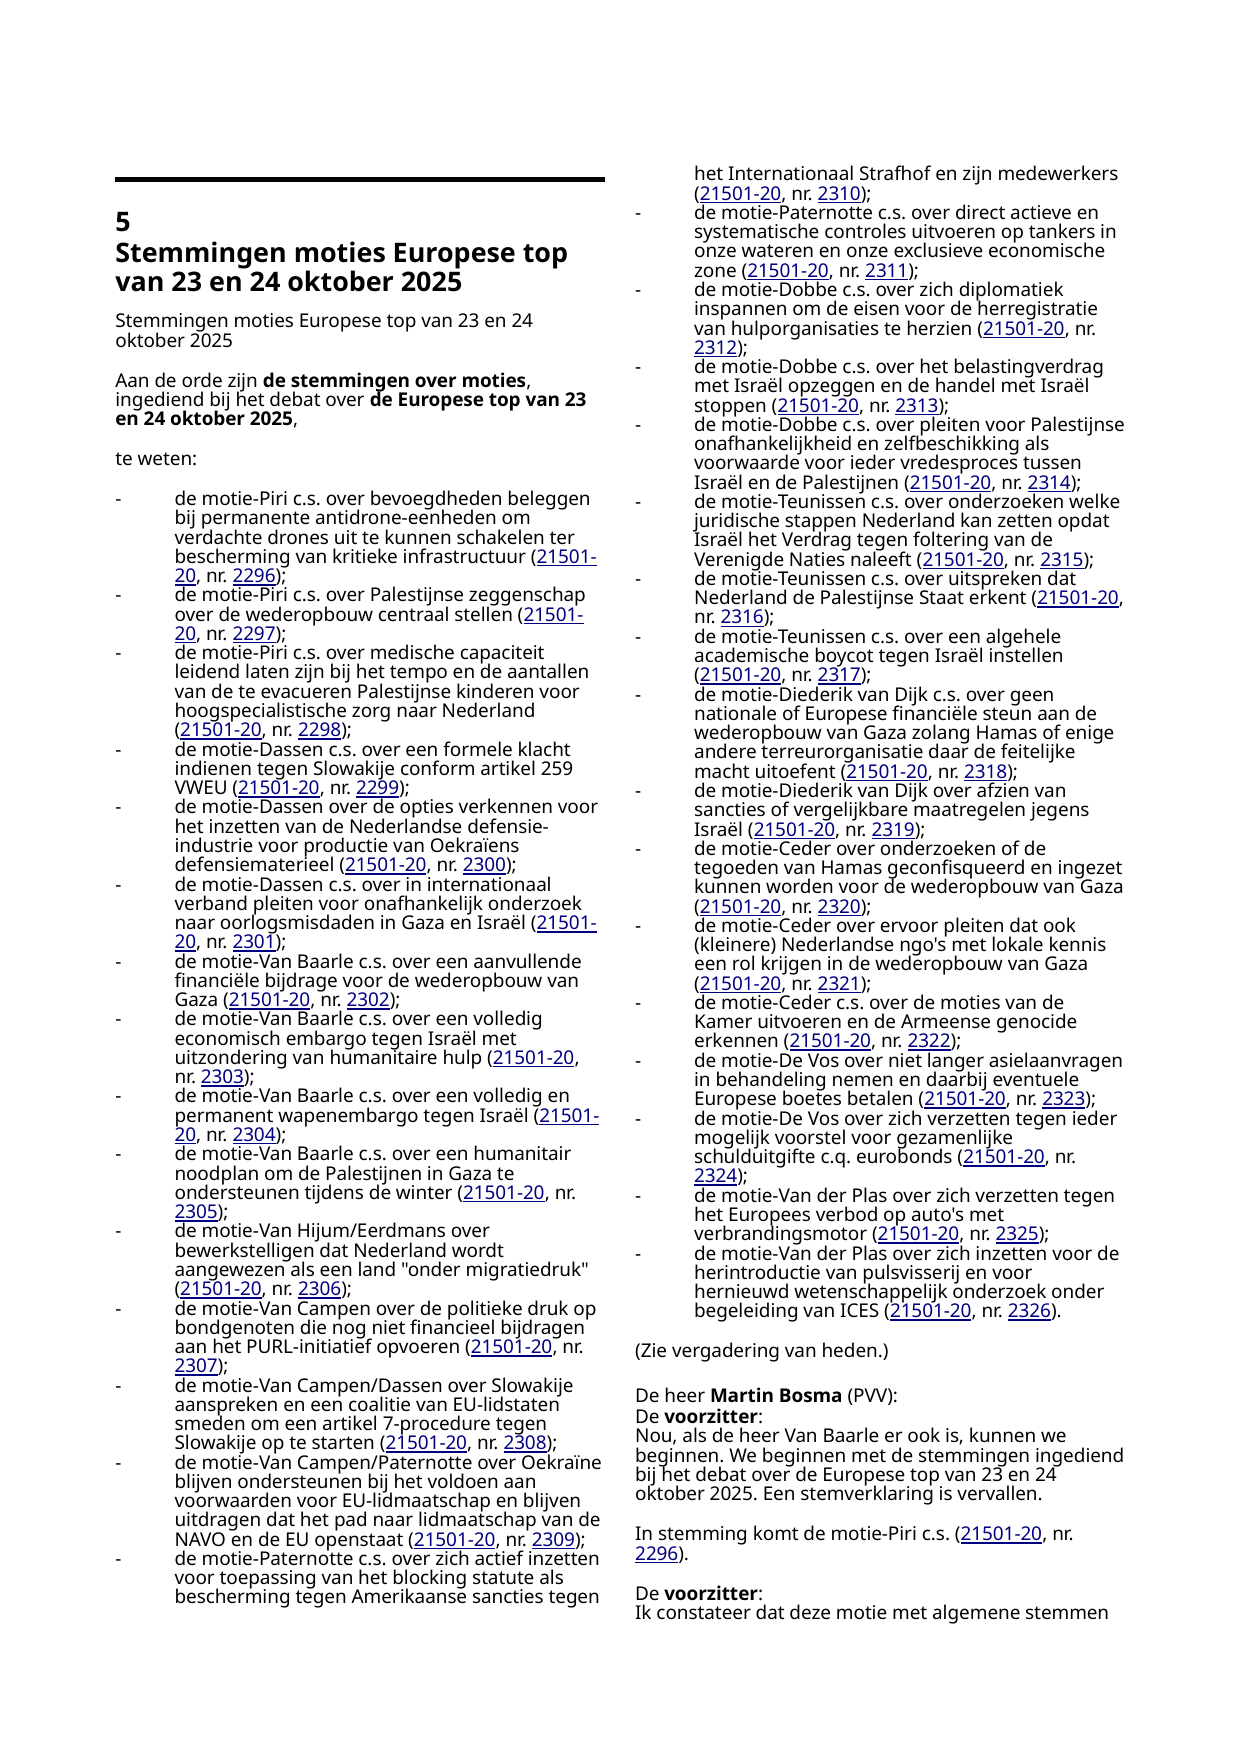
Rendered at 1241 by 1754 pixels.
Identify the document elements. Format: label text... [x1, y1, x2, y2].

text De heer Martin Bosma (PVV): [635, 1382, 1125, 1408]
list de motie-Dassen over de opties verkennen voor het inzetten van de Nederlandse defensie-industrie voor productie van Oekraïens defensiematerieel (21501-20, nr. 2300); [115, 798, 605, 876]
list de motie-Van Baarle c.s. over een aanvullende financiële bijdrage voor de wederopbouw van Gaza (21501-20, nr. 2302); [115, 953, 605, 1010]
list de motie-Van Campen over de politieke druk op bondgenoten die nog niet financieel bijdragen aan het PURL-initiatief opvoeren (21501-20, nr. 2307); [115, 1299, 605, 1377]
text te weten: [115, 450, 605, 469]
list de motie-Teunissen c.s. over onderzoeken welke juridische stappen Nederland kan zetten opdat Israël het Verdrag tegen foltering van de Verenigde Naties naleeft (21501-20, nr. 2315); [635, 493, 1125, 570]
list de motie-Teunissen c.s. over uitspreken dat Nederland de Palestijnse Staat erkent (21501-20, nr. 2316); [635, 570, 1125, 628]
list de motie-Ceder over onderzoeken of de tegoeden van Hamas geconfisqueerd en ingezet kunnen worden voor de wederopbouw van Gaza (21501-20, nr. 2320); [635, 840, 1125, 917]
list de motie-Piri c.s. over bevoegdheden beleggen bij permanente antidrone-eenheden om verdachte drones uit te kunnen schakelen ter bescherming van kritieke infrastructuur (21501-20, nr. 2296); [115, 490, 605, 586]
text De voorzitter: [635, 1408, 1125, 1427]
list het Internationaal Strafhof en zijn medewerkers (21501-20, nr. 2310); [635, 165, 1125, 204]
text De voorzitter: [635, 1585, 1125, 1604]
text Nou, als de heer Van Baarle er ook is, kunnen we beginnen. We beginnen met de stemmingen ingediend bij het debat over de Europese top van 23 en 24 oktober 2025. Een stemverklaring is vervallen. [635, 1427, 1125, 1504]
text In stemming komt de motie-Piri c.s. (21501-20, nr. 2296). [635, 1525, 1125, 1564]
list de motie-Van Campen/Dassen over Slowakije aanspreken en een coalitie van EU-lidstaten smeden om een artikel 7-procedure tegen Slowakije op te starten (21501-20, nr. 2308); [115, 1377, 605, 1454]
list de motie-Van der Plas over zich verzetten tegen het Europees verbod op auto's met verbrandingsmotor (21501-20, nr. 2325); [635, 1187, 1125, 1244]
list de motie-Ceder over ervoor pleiten dat ook (kleinere) Nederlandse ngo's met lokale kennis een rol krijgen in de wederopbouw van Gaza (21501-20, nr. 2321); [635, 917, 1125, 994]
list de motie-Diederik van Dijk over afzien van sancties of vergelijkbare maatregelen jegens Israël (21501-20, nr. 2319); [635, 782, 1125, 840]
list de motie-Van Campen/Paternotte over Oekraïne blijven ondersteunen bij het voldoen aan voorwaarden voor EU-lidmaatschap en blijven uitdragen dat het pad naar lidmaatschap van de NAVO en de EU openstaat (21501-20, nr. 2309); [115, 1454, 605, 1550]
list de motie-Paternotte c.s. over direct actieve en systematische controles uitvoeren op tankers in onze wateren en onze exclusieve economische zone (21501-20, nr. 2311); [635, 204, 1125, 281]
list de motie-De Vos over niet langer asielaanvragen in behandeling nemen en daarbij eventuele Europese boetes betalen (21501-20, nr. 2323); [635, 1052, 1125, 1109]
list de motie-Van Baarle c.s. over een humanitair noodplan om de Palestijnen in Gaza te ondersteunen tijdens de winter (21501-20, nr. 2305); [115, 1145, 605, 1222]
list de motie-Dassen c.s. over een formele klacht indienen tegen Slowakije conform artikel 259 VWEU (21501-20, nr. 2299); [115, 741, 605, 798]
list de motie-Dobbe c.s. over het belastingverdrag met Israël opzeggen en de handel met Israël stoppen (21501-20, nr. 2313); [635, 358, 1125, 416]
list de motie-Van Hijum/Eerdmans over bewerkstelligen dat Nederland wordt aangewezen als een land "onder migratiedruk" (21501-20, nr. 2306); [115, 1222, 605, 1299]
list de motie-Diederik van Dijk c.s. over geen nationale of Europese financiële steun aan de wederopbouw van Gaza zolang Hamas of enige andere terreurorganisatie daar de feitelijke macht uitoefent (21501-20, nr. 2318); [635, 686, 1125, 782]
list de motie-Van Baarle c.s. over een volledig economisch embargo tegen Israël met uitzondering van humanitaire hulp (21501-20, nr. 2303); [115, 1010, 605, 1087]
text Stemmingen moties Europese top van 23 en 24 oktober 2025 [115, 312, 605, 351]
list de motie-Van der Plas over zich inzetten voor de herintroductie van pulsvisserij en voor hernieuwd wetenschappelijk onderzoek onder begeleiding van ICES (21501-20, nr. 2326). [635, 1244, 1125, 1322]
list de motie-Piri c.s. over Palestijnse zeggenschap over de wederopbouw centraal stellen (21501-20, nr. 2297); [115, 586, 605, 644]
list de motie-Ceder c.s. over de moties van de Kamer uitvoeren en de Armeense genocide erkennen (21501-20, nr. 2322); [635, 994, 1125, 1052]
list de motie-Teunissen c.s. over een algehele academische boycot tegen Israël instellen (21501-20, nr. 2317); [635, 628, 1125, 686]
text 5 [115, 203, 605, 239]
text Ik constateer dat deze motie met algemene stemmen [635, 1604, 1125, 1623]
list de motie-Van Baarle c.s. over een volledig en permanent wapenembargo tegen Israël (21501-20, nr. 2304); [115, 1087, 605, 1145]
list de motie-Dobbe c.s. over pleiten voor Palestijnse onafhankelijkheid en zelfbeschikking als voorwaarde voor ieder vredesproces tussen Israël en de Palestijnen (21501-20, nr. 2314); [635, 416, 1125, 493]
list de motie-De Vos over zich verzetten tegen ieder mogelijk voorstel voor gezamenlijke schulduitgifte c.q. eurobonds (21501-20, nr. 2324); [635, 1109, 1125, 1187]
list de motie-Paternotte c.s. over zich actief inzetten voor toepassing van het blocking statute als bescherming tegen Amerikaanse sancties tegen [115, 1550, 605, 1608]
list de motie-Piri c.s. over medische capaciteit leidend laten zijn bij het tempo en de aantallen van de te evacueren Palestijnse kinderen voor hoogspecialistische zorg naar Nederland (21501-20, nr. 2298); [115, 644, 605, 741]
text Aan de orde zijn de stemmingen over moties, ingediend bij het debat over de Europese top van 23 en 24 oktober 2025, [115, 372, 605, 429]
text (Zie vergadering van heden.) [635, 1342, 1125, 1362]
list de motie-Dassen c.s. over in internationaal verband pleiten voor onafhankelijk onderzoek naar oorlogsmisdaden in Gaza en Israël (21501-20, nr. 2301); [115, 876, 605, 953]
list de motie-Dobbe c.s. over zich diplomatiek inspannen om de eisen voor de herregistratie van hulporganisaties te herzien (21501-20, nr. 2312); [635, 281, 1125, 358]
text Stemmingen moties Europese top van 23 en 24 oktober 2025 [115, 239, 605, 312]
